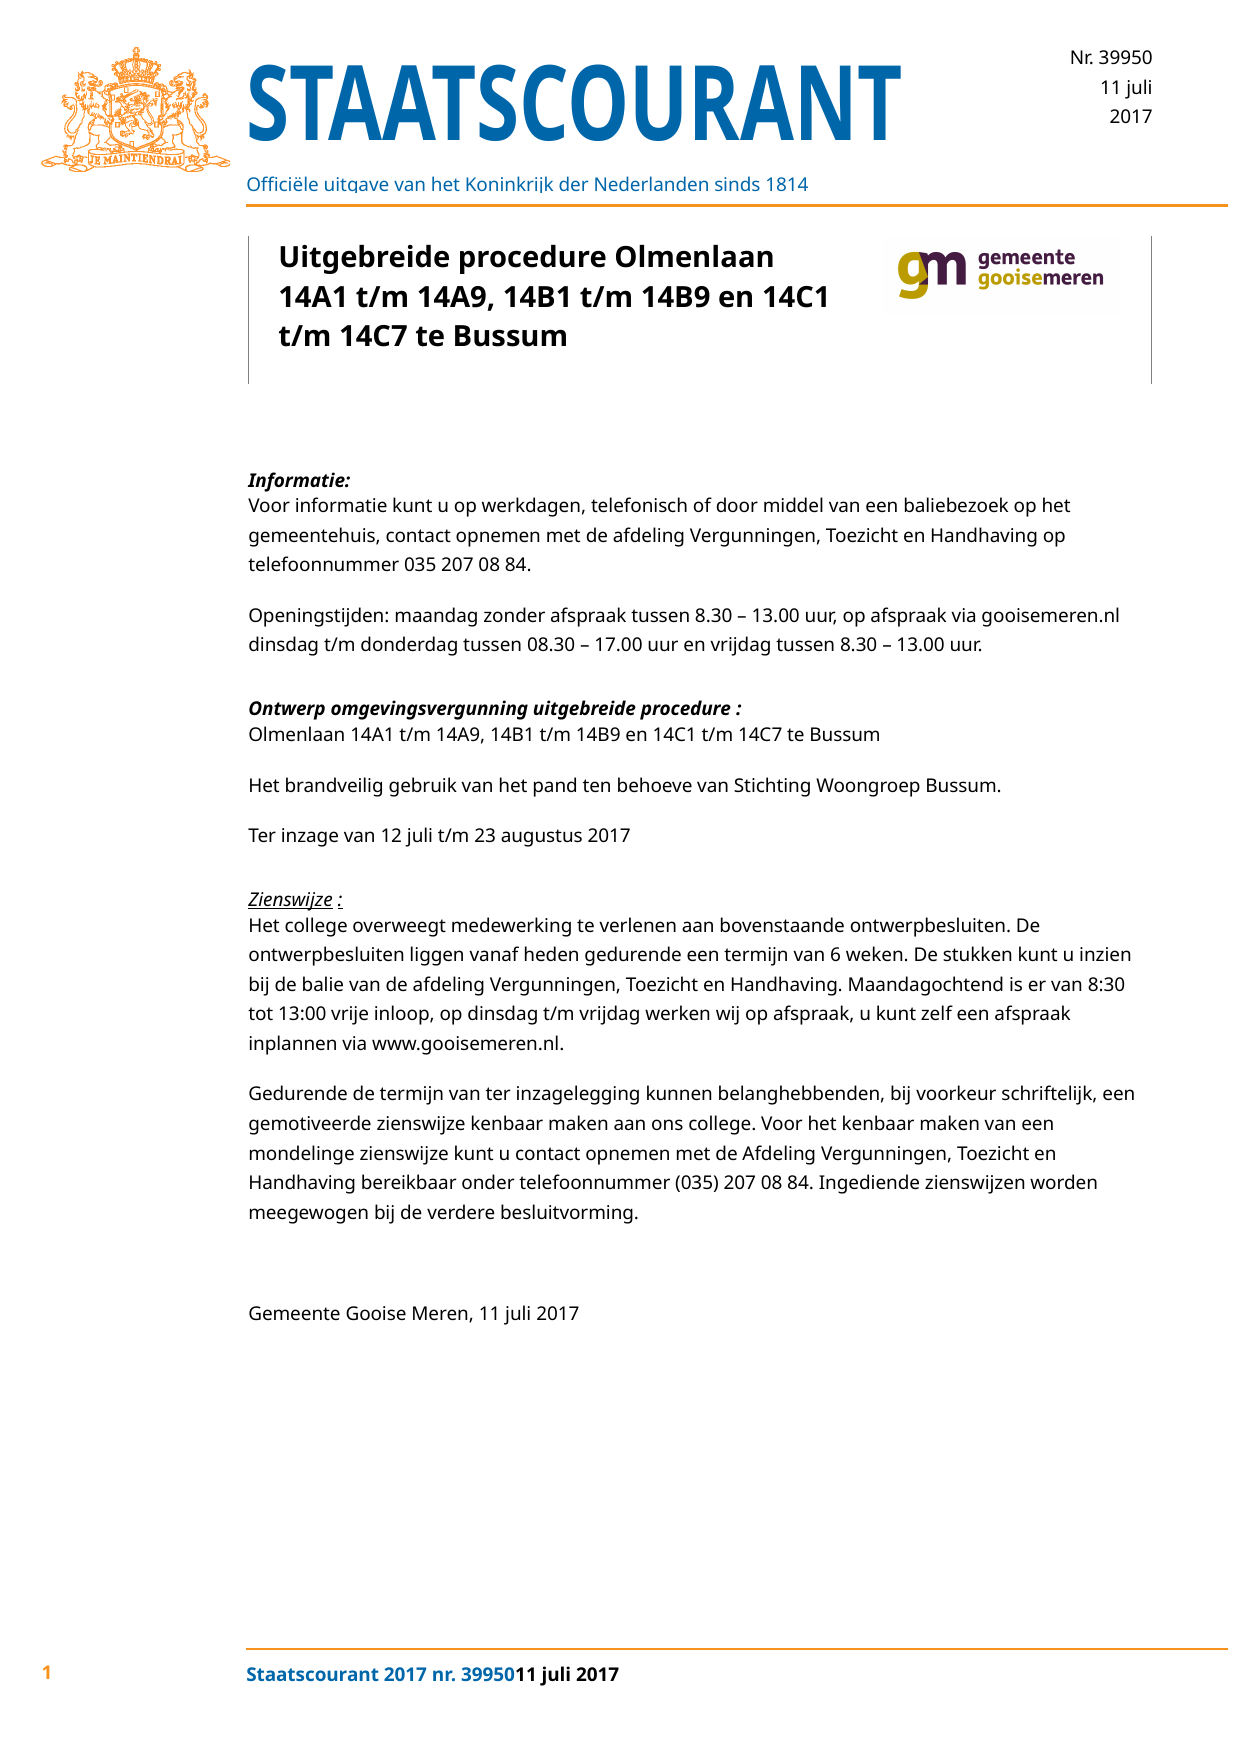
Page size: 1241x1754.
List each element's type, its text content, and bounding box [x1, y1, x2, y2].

table_header Uitgebreide procedure Olmenlaan 14A1 t/m 14A9, 14B1 t/m 14B9 en 14C1 t/m 14C7 te Bussum [249, 236, 850, 384]
text Gemeente Gooise Meren, 11 juli 2017 [248, 1300, 1152, 1326]
picture [41, 47, 231, 172]
text Het college overweegt medewerking te verlenen aan bovenstaande ontwerpbesluiten. De ontwerpbesluiten liggen vanaf heden gedurende een termijn van 6 weken. De stukken kunt u inzien bij de balie van de afdeling Vergunningen, Toezicht en Handhaving. Maandagochtend is er van 8:30 tot 13:00 vrije inloop, op dinsdag t/m vrijdag werken wij op afspraak, u kunt zelf een afspraak inplannen via www.gooisemeren.nl. [248, 912, 1152, 1056]
table_header [850, 236, 1151, 384]
text Olmenlaan 14A1 t/m 14A9, 14B1 t/m 14B9 en 14C1 t/m 14C7 te Bussum [248, 721, 1152, 747]
text Informatie: [248, 467, 1152, 492]
text Voor informatie kunt u op werkdagen, telefonisch of door middel van een baliebezoek op het gemeentehuis, contact opnemen met de afdeling Vergunningen, Toezicht en Handhaving op telefoonnummer 035 207 08 84. [248, 492, 1152, 577]
picture [882, 236, 1119, 315]
text Het brandveilig gebruik van het pand ten behoeve van Stichting Woongroep Bussum. [248, 772, 1152, 797]
text Gedurende de termijn van ter inzagelegging kunnen belanghebbenden, bij voorkeur schriftelijk, een gemotiveerde zienswijze kenbaar maken aan ons college. Voor het kenbaar maken van een mondelinge zienswijze kunt u contact opnemen met de Afdeling Vergunningen, Toezicht en Handhaving bereikbaar onder telefoonnummer (035) 207 08 84. Ingediende zienswijzen worden meegewogen bij de verdere besluitvorming. [248, 1081, 1152, 1225]
text Zienswijze : [248, 886, 1152, 912]
text Ontwerp omgevingsvergunning uitgebreide procedure : [248, 696, 1152, 721]
text Ter inzage van 12 juli t/m 23 augustus 2017 [248, 822, 1152, 848]
text Openingstijden: maandag zonder afspraak tussen 8.30 – 13.00 uur, op afspraak via gooisemeren.nl dinsdag t/m donderdag tussen 08.30 – 17.00 uur en vrijdag tussen 8.30 – 13.00 uur. [248, 602, 1152, 657]
